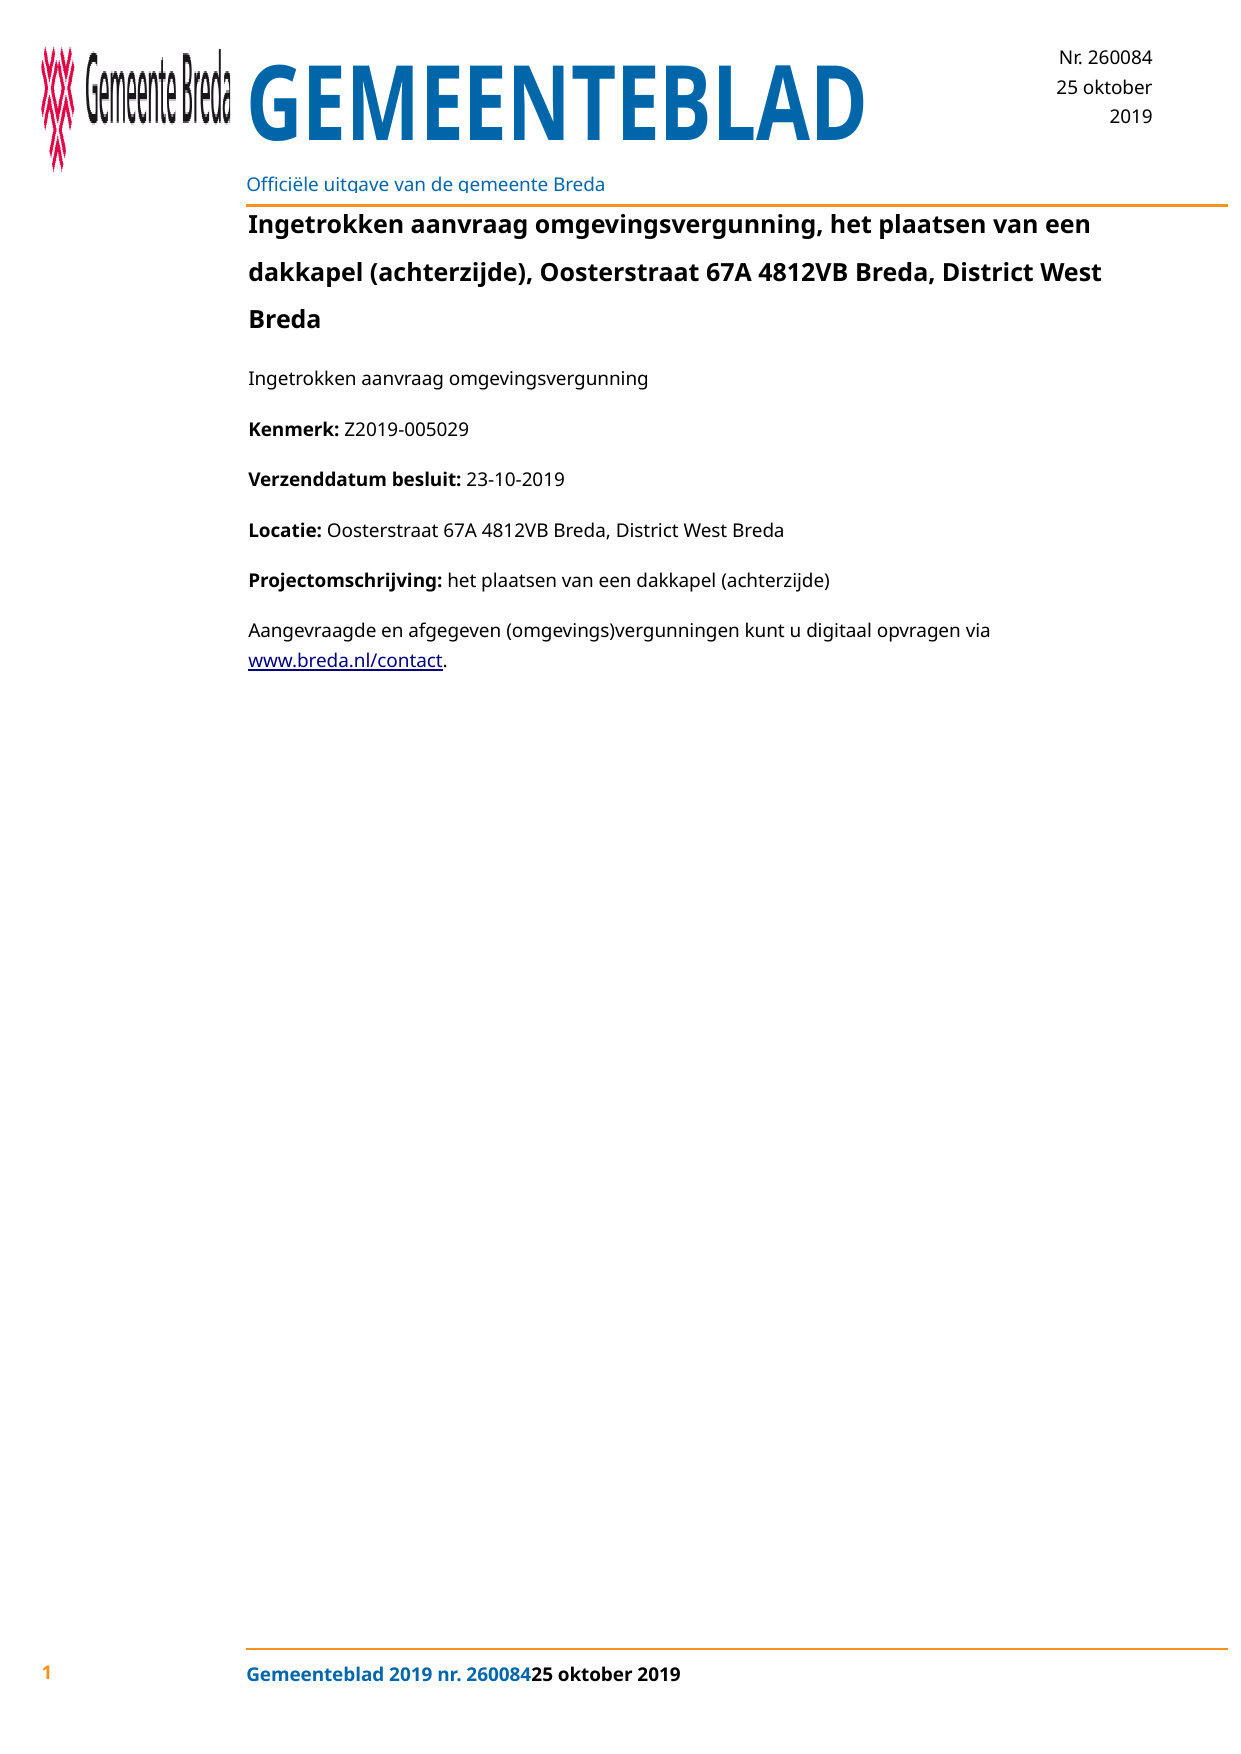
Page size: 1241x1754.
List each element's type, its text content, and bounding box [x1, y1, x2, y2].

text Ingetrokken aanvraag omgevingsvergunning [248, 366, 1152, 391]
text Locatie: Oosterstraat 67A 4812VB Breda, District West Breda [248, 517, 1152, 542]
text Ingetrokken aanvraag omgevingsvergunning, het plaatsen van een dakkapel (achterzijde), Oosterstraat 67A 4812VB Breda, District West Breda [248, 207, 1152, 336]
text Aangevraagde en afgegeven (omgevings)vergunningen kunt u digitaal opvragen via www.breda.nl/contact. [248, 618, 1152, 673]
text Verzenddatum besluit: 23-10-2019 [248, 466, 1152, 492]
text Kenmerk: Z2019-005029 [248, 416, 1152, 442]
text Projectomschrijving: het plaatsen van een dakkapel (achterzijde) [248, 567, 1152, 593]
picture [41, 47, 231, 172]
